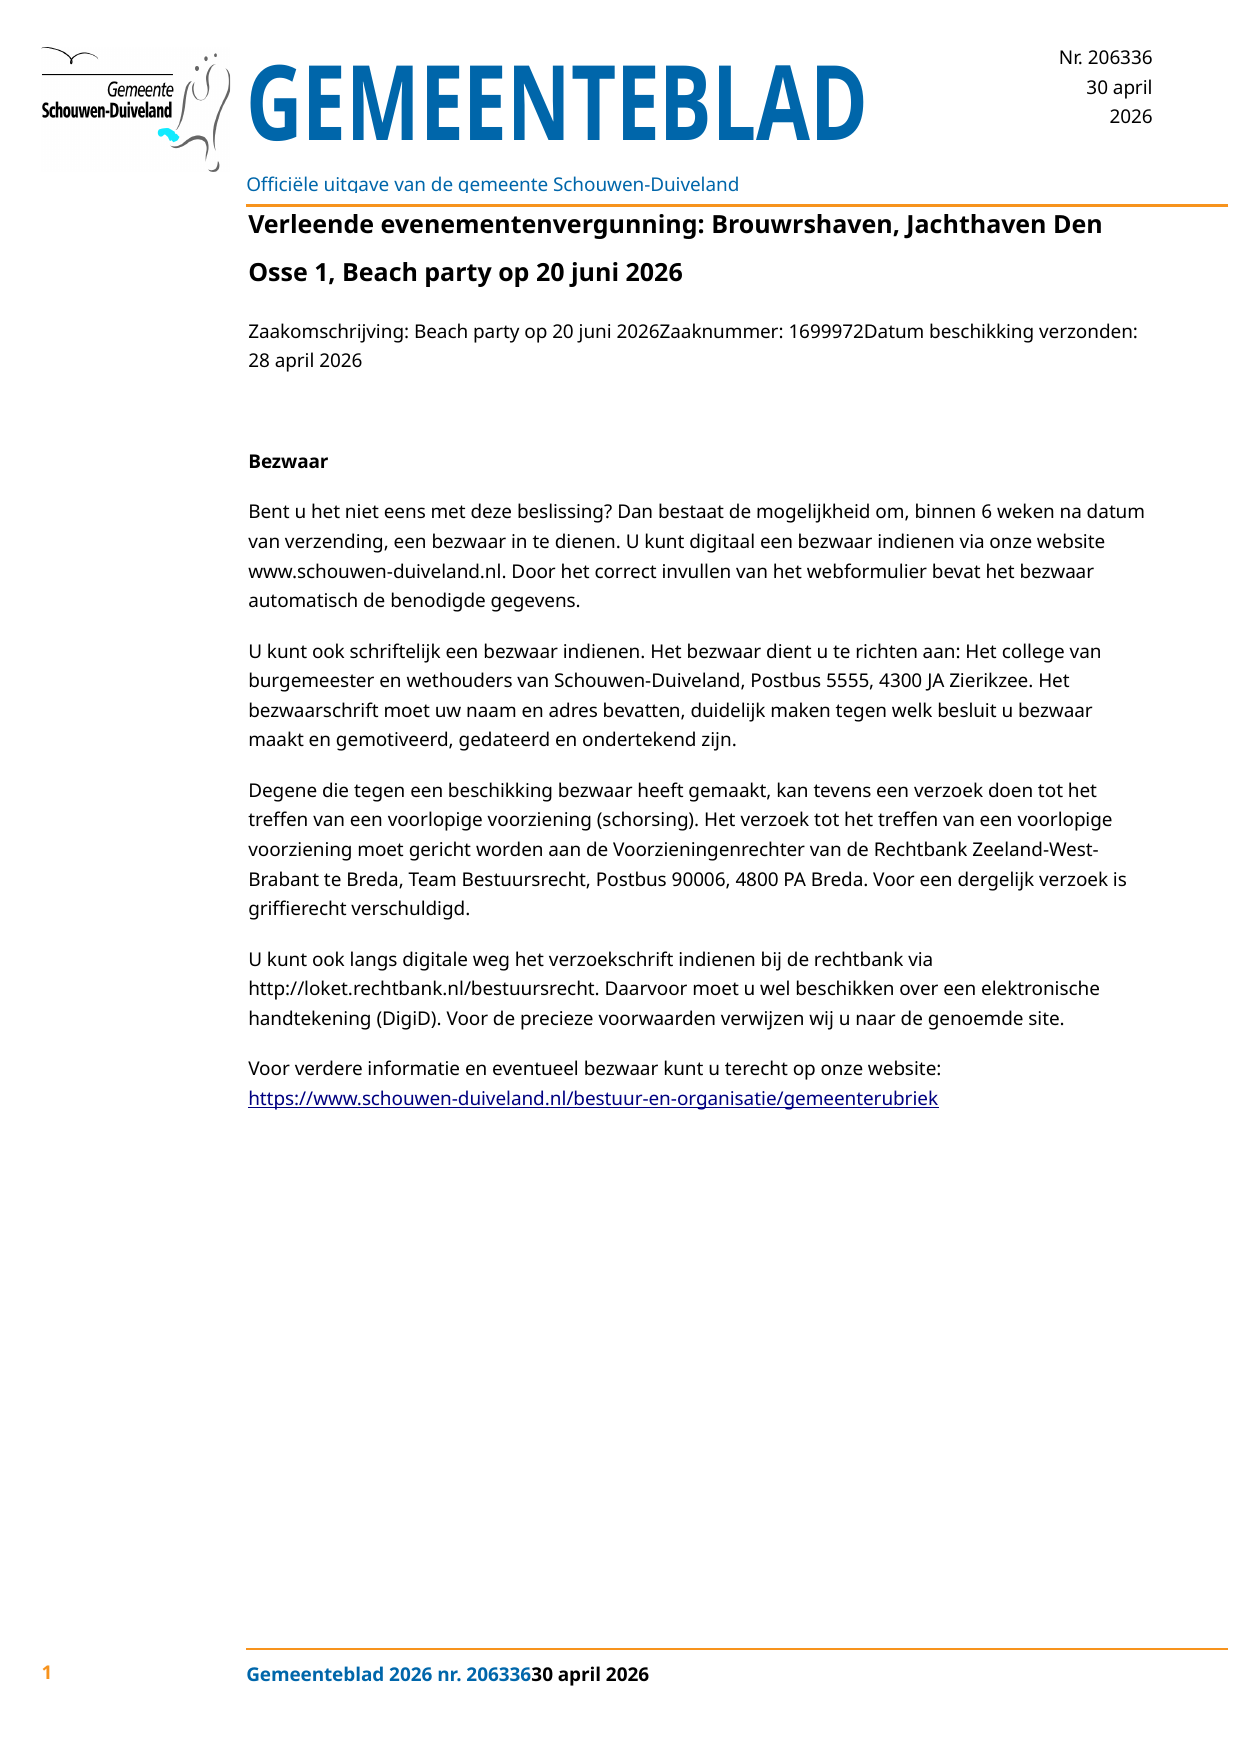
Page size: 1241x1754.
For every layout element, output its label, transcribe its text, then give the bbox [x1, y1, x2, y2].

text Bezwaar [248, 448, 1152, 474]
text Verleende evenementenvergunning: Brouwrshaven, Jachthaven Den Osse 1, Beach party op 20 juni 2026 [248, 207, 1152, 288]
text U kunt ook schriftelijk een bezwaar indienen. Het bezwaar dient u te richten aan: Het college van burgemeester en wethouders van Schouwen-Duiveland, Postbus 5555, 4300 JA Zierikzee. Het bezwaarschrift moet uw naam en adres bevatten, duidelijk maken tegen welk besluit u bezwaar maakt en gemotiveerd, gedateerd en ondertekend zijn. [248, 638, 1152, 752]
text Degene die tegen een beschikking bezwaar heeft gemaakt, kan tevens een verzoek doen tot het treffen van een voorlopige voorziening (schorsing). Het verzoek tot het treffen van een voorlopige voorziening moet gericht worden aan de Voorzieningenrechter van de Rechtbank Zeeland-West-Brabant te Breda, Team Bestuursrecht, Postbus 90006, 4800 PA Breda. Voor een dergelijk verzoek is griffierecht verschuldigd. [248, 777, 1152, 921]
text Voor verdere informatie en eventueel bezwaar kunt u terecht op onze website: https://www.schouwen-duiveland.nl/bestuur-en-organisatie/gemeenterubriek [248, 1055, 1152, 1111]
text Zaakomschrijving: Beach party op 20 juni 2026Zaaknummer: 1699972Datum beschikking verzonden: 28 april 2026 [248, 318, 1152, 373]
text U kunt ook langs digitale weg het verzoekschrift indienen bij de rechtbank via http://loket.rechtbank.nl/bestuursrecht. Daarvoor moet u wel beschikken over een elektronische handtekening (DigiD). Voor de precieze voorwaarden verwijzen wij u naar de genoemde site. [248, 946, 1152, 1031]
picture [41, 47, 231, 172]
text Bent u het niet eens met deze beslissing? Dan bestaat de mogelijkheid om, binnen 6 weken na datum van verzending, een bezwaar in te dienen. U kunt digitaal een bezwaar indienen via onze website www.schouwen-duiveland.nl. Door het correct invullen van het webformulier bevat het bezwaar automatisch de benodigde gegevens. [248, 499, 1152, 613]
